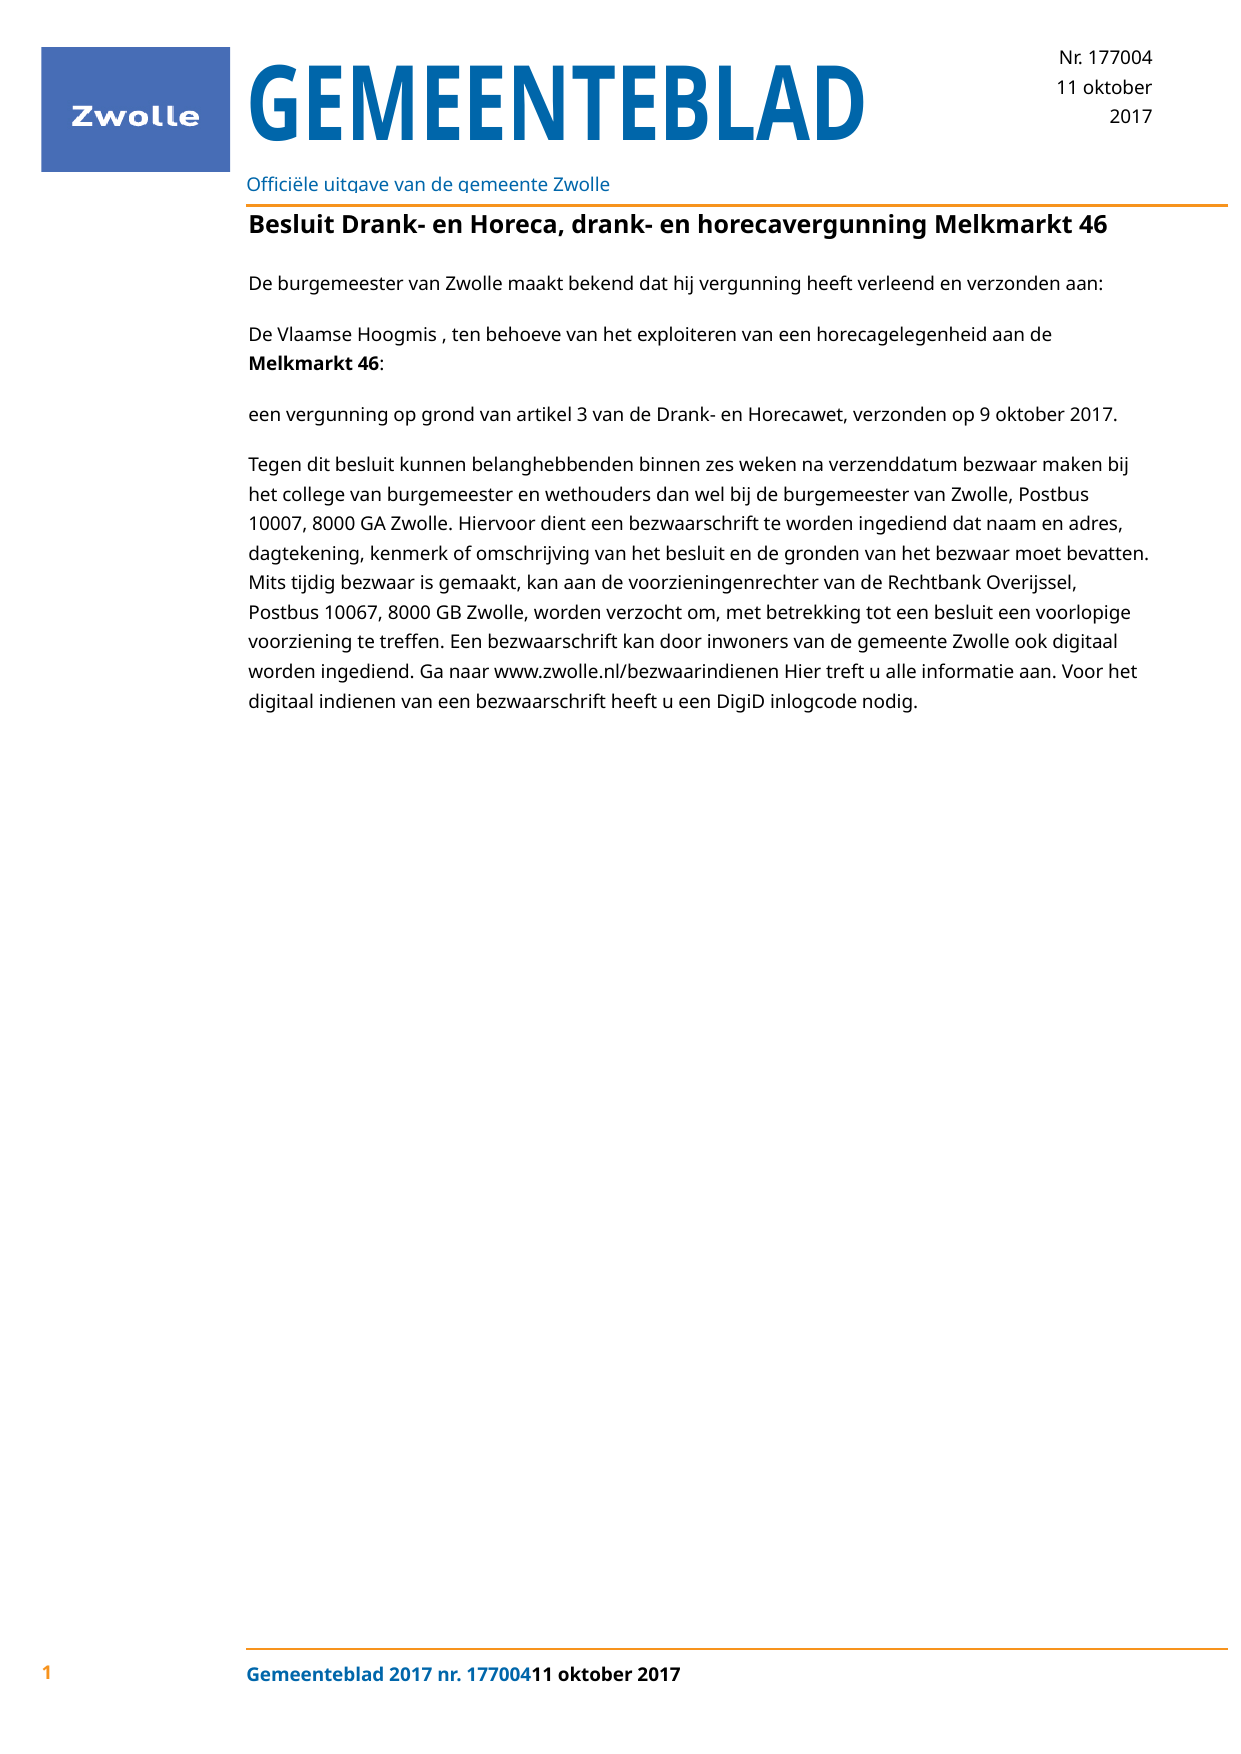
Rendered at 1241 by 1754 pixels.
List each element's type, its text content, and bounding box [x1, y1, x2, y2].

text een vergunning op grond van artikel 3 van de Drank- en Horecawet, verzonden op 9 oktober 2017. [248, 401, 1152, 426]
text De Vlaamse Hoogmis , ten behoeve van het exploiteren van een horecagelegenheid aan de Melkmarkt 46: [248, 321, 1152, 376]
text Besluit Drank- en Horeca, drank- en horecavergunning Melkmarkt 46 [248, 207, 1152, 241]
picture [41, 47, 231, 172]
text De burgemeester van Zwolle maakt bekend dat hij vergunning heeft verleend en verzonden aan: [248, 270, 1152, 296]
text Tegen dit besluit kunnen belanghebbenden binnen zes weken na verzenddatum bezwaar maken bij het college van burgemeester en wethouders dan wel bij de burgemeester van Zwolle, Postbus 10007, 8000 GA Zwolle. Hiervoor dient een bezwaarschrift te worden ingediend dat naam en adres, dagtekening, kenmerk of omschrijving van het besluit en de gronden van het bezwaar moet bevatten. Mits tijdig bezwaar is gemaakt, kan aan de voorzieningenrechter van de Rechtbank Overijssel, Postbus 10067, 8000 GB Zwolle, worden verzocht om, met betrekking tot een besluit een voorlopige voorziening te treffen. Een bezwaarschrift kan door inwoners van de gemeente Zwolle ook digitaal worden ingediend. Ga naar www.zwolle.nl/bezwaarindienen Hier treft u alle informatie aan. Voor het digitaal indienen van een bezwaarschrift heeft u een DigiD inlogcode nodig. [248, 451, 1152, 713]
